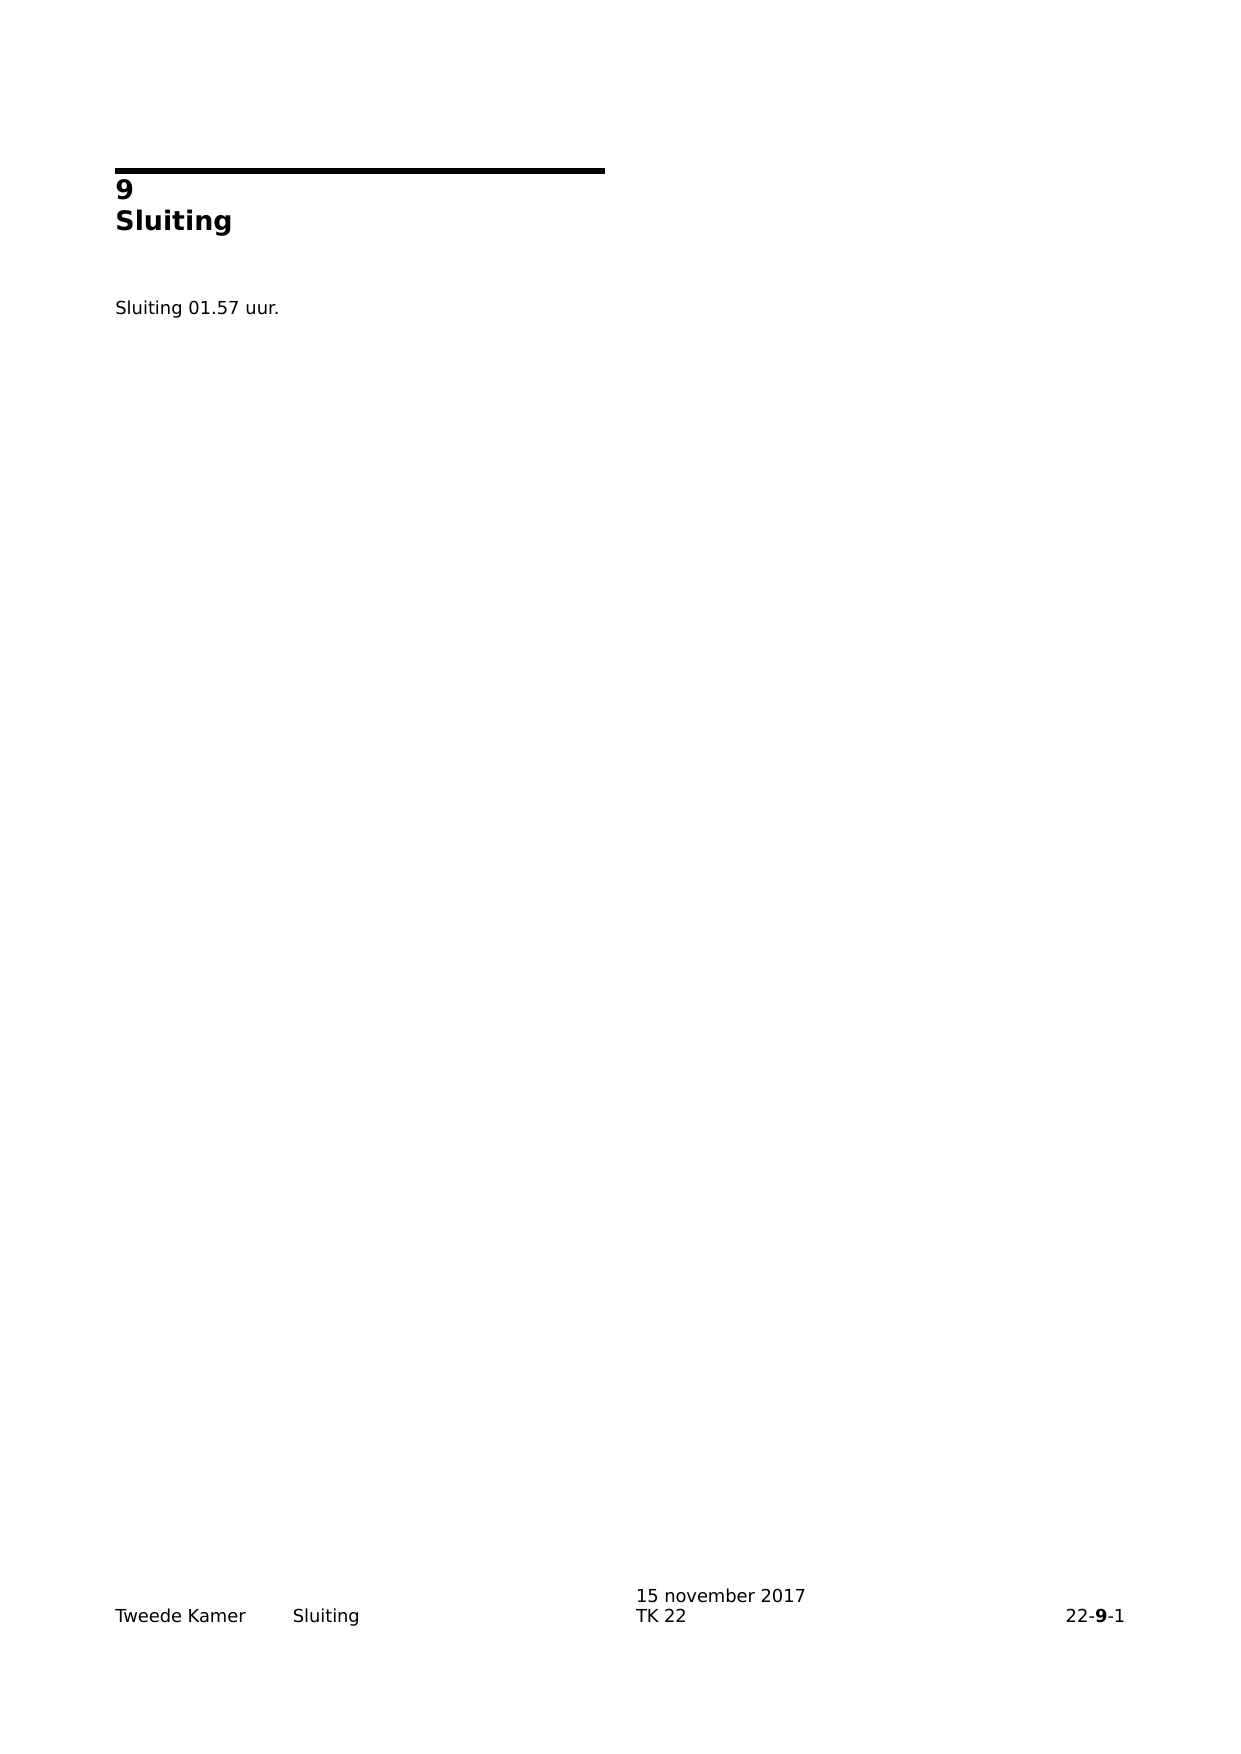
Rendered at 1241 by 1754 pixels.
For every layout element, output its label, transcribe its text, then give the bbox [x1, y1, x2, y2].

text Sluiting 01.57 uur. [115, 298, 605, 318]
title 9 Sluiting [115, 174, 605, 237]
